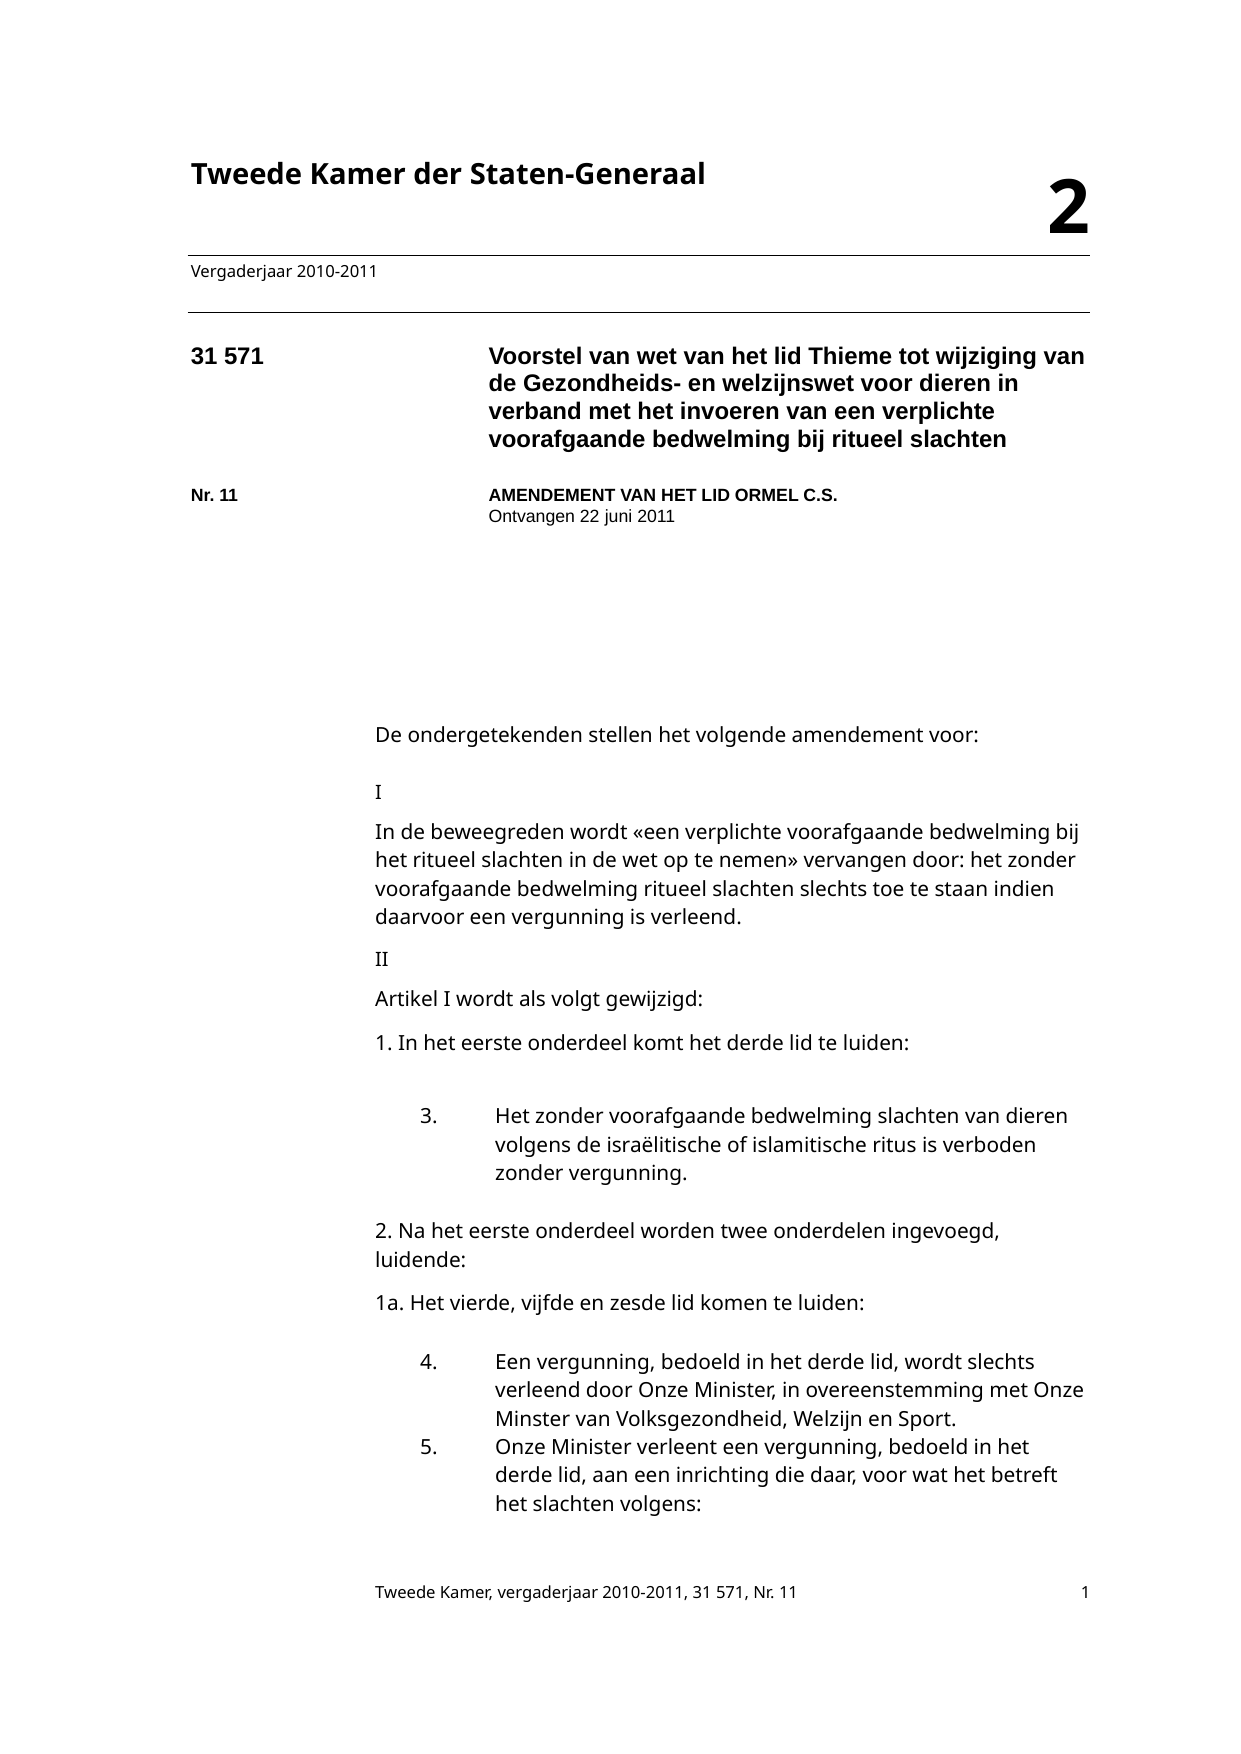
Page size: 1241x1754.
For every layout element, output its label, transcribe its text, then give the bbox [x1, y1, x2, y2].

text II [375, 946, 1090, 973]
text Artikel I wordt als volgt gewijzigd: [375, 984, 1090, 1013]
table_header 2 [910, 150, 1090, 255]
table_cell Vergaderjaar 2010-2011 [188, 256, 485, 312]
table_cell [485, 256, 1090, 312]
table_cell [188, 313, 485, 339]
table_cell Voorstel van wet van het lid Thieme tot wijziging van de Gezondheids- en welzijnswet voor dieren in verband met het invoeren van een verplichte voorafgaande bedwelming bij ritueel slachten [485, 339, 1090, 482]
text De ondergetekenden stellen het volgende amendement voor: [375, 720, 1090, 748]
table_cell 31 571 [188, 339, 485, 482]
list Een vergunning, bedoeld in het derde lid, wordt slechts verleend door Onze Minister, in overeenstemming met Onze Minster van Volksgezondheid, Welzijn en Sport. [420, 1347, 1090, 1432]
text In de beweegreden wordt «een verplichte voorafgaande bedwelming bij het ritueel slachten in de wet op te nemen» vervangen door: het zonder voorafgaande bedwelming ritueel slachten slechts toe te staan indien daarvoor een vergunning is verleend. [375, 817, 1090, 931]
text I [375, 778, 1090, 805]
text 1a. Het vierde, vijfde en zesde lid komen te luiden: [375, 1288, 1090, 1317]
table_cell Nr. 11 [188, 482, 485, 601]
list Onze Minister verleent een vergunning, bedoeld in het derde lid, aan een inrichting die daar, voor wat het betreft het slachten volgens: [420, 1432, 1090, 1517]
table_header Tweede Kamer der Staten-Generaal [188, 150, 909, 255]
list Het zonder voorafgaande bedwelming slachten van dieren volgens de israëlitische of islamitische ritus is verboden zonder vergunning. [420, 1101, 1090, 1187]
text 2. Na het eerste onderdeel worden twee onderdelen ingevoegd, luidende: [375, 1217, 1090, 1273]
table_cell [485, 313, 1090, 339]
text 1. In het eerste onderdeel komt het derde lid te luiden: [375, 1028, 1090, 1056]
table_cell AMENDEMENT VAN HET LID ORMEL C.S. Ontvangen 22 juni 2011 [485, 482, 1090, 601]
